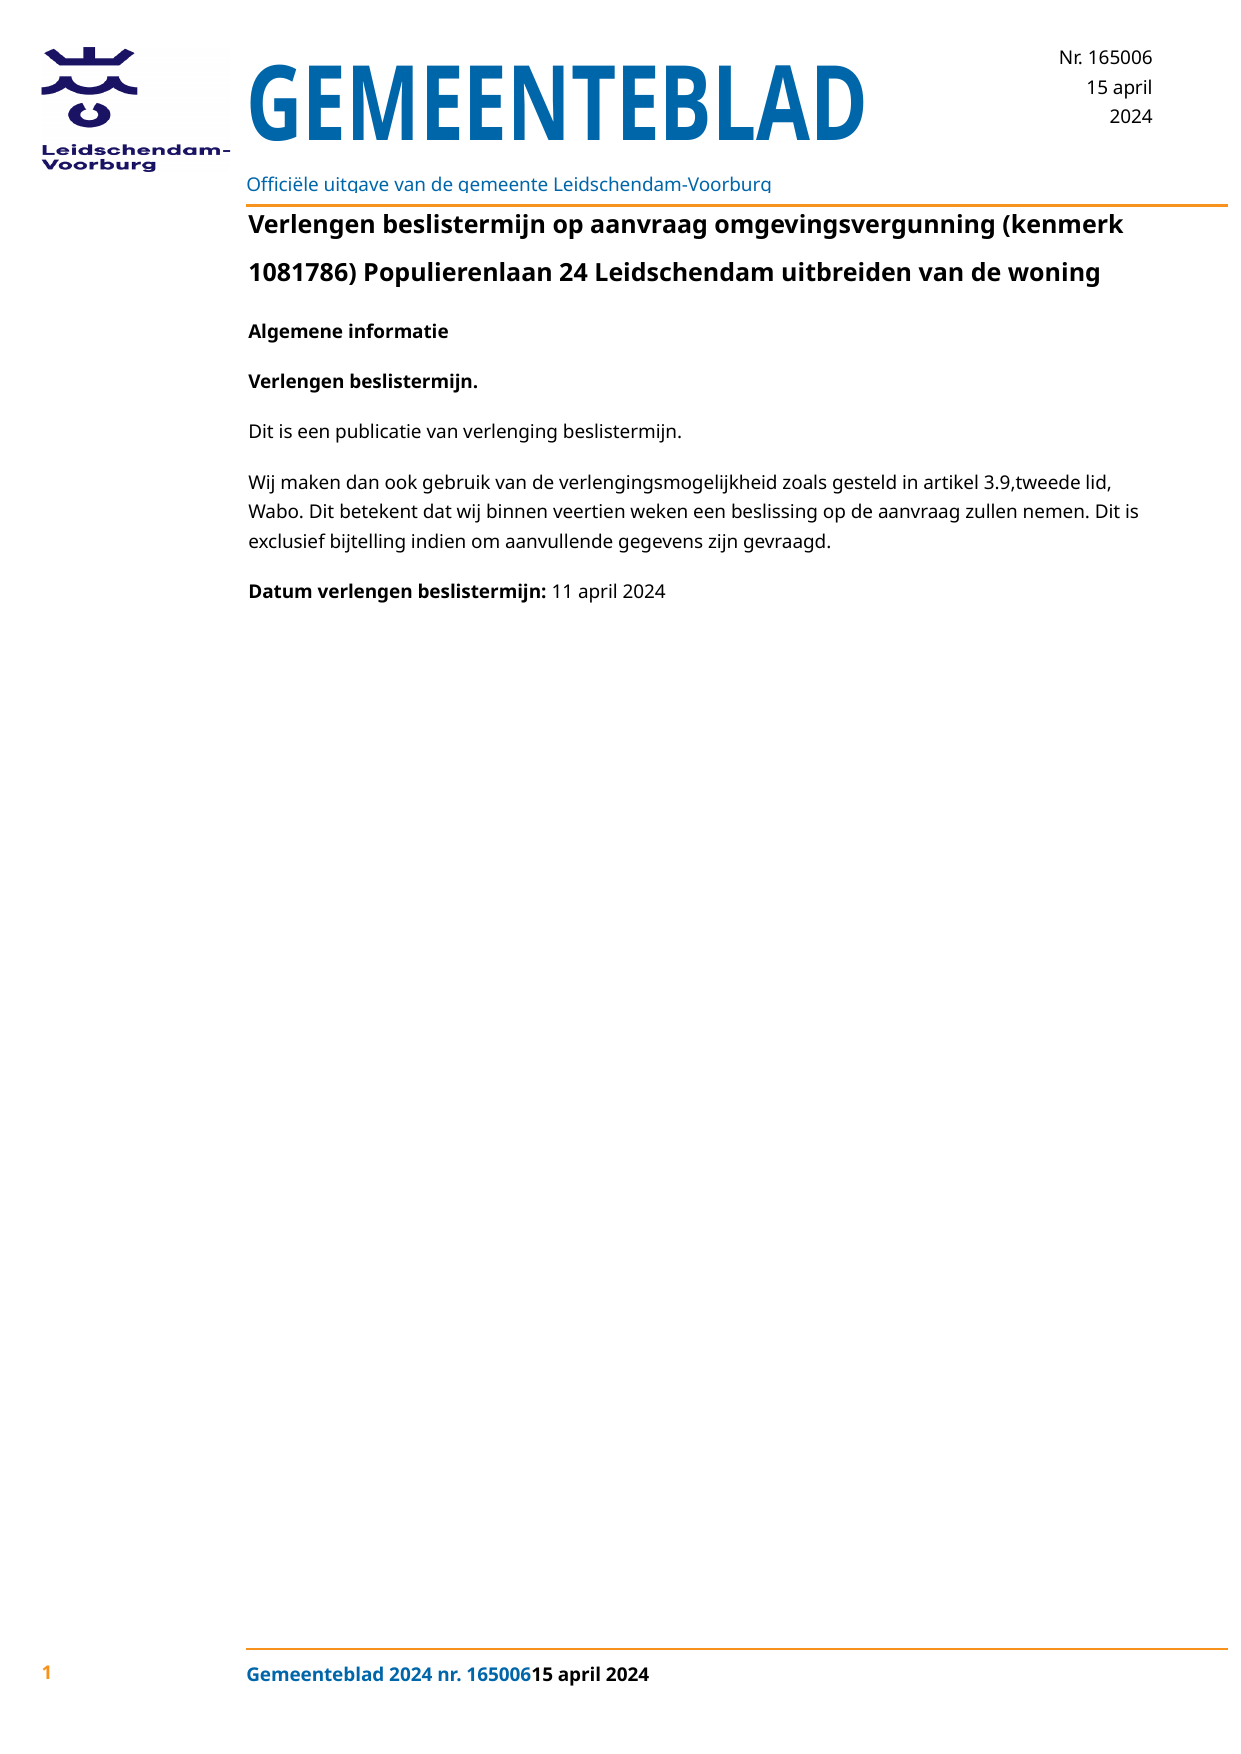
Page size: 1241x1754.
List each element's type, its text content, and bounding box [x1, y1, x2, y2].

text Verlengen beslistermijn op aanvraag omgevingsvergunning (kenmerk 1081786) Populierenlaan 24 Leidschendam uitbreiden van de woning [248, 207, 1152, 288]
picture [41, 47, 231, 172]
text Dit is een publicatie van verlenging beslistermijn. [248, 419, 1152, 444]
text Wij maken dan ook gebruik van de verlengingsmogelijkheid zoals gesteld in artikel 3.9,tweede lid, Wabo. Dit betekent dat wij binnen veertien weken een beslissing op de aanvraag zullen nemen. Dit is exclusief bijtelling indien om aanvullende gegevens zijn gevraagd. [248, 469, 1152, 554]
text Algemene informatie [248, 318, 1152, 344]
text Datum verlengen beslistermijn: 11 april 2024 [248, 579, 1152, 604]
text Verlengen beslistermijn. [248, 368, 1152, 394]
